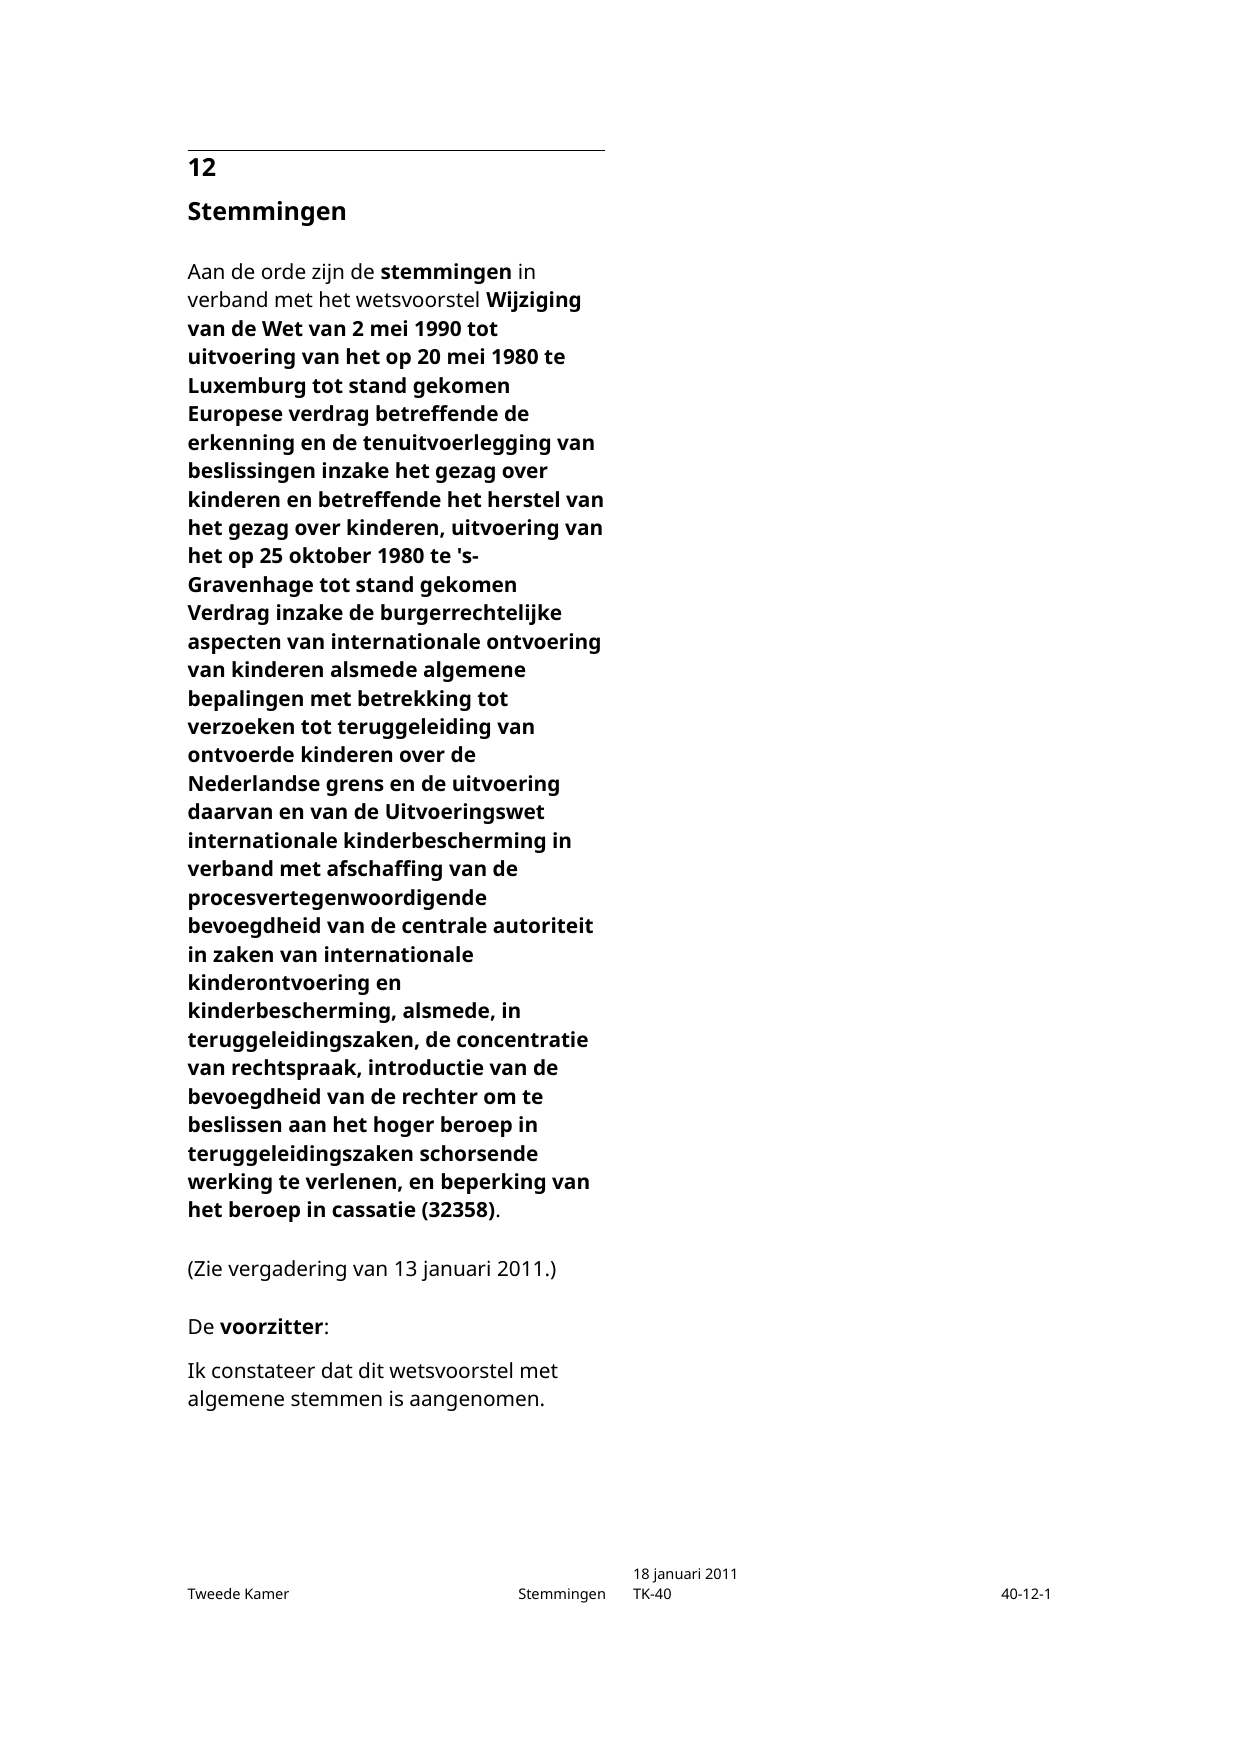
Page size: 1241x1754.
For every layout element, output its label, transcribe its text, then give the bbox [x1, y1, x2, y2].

text De voorzitter: [187, 1312, 605, 1341]
text Stemmingen [187, 193, 605, 227]
text Ik constateer dat dit wetsvoorstel met algemene stemmen is aangenomen. [187, 1356, 605, 1413]
text Aan de orde zijn de stemmingen in verband met het wetsvoorstel Wijziging van de Wet van 2 mei 1990 tot uitvoering van het op 20 mei 1980 te Luxemburg tot stand gekomen Europese verdrag betreffende de erkenning en de tenuitvoerlegging van beslissingen inzake het gezag over kinderen en betreffende het herstel van het gezag over kinderen, uitvoering van het op 25 oktober 1980 te 's-Gravenhage tot stand gekomen Verdrag inzake de burgerrechtelijke aspecten van internationale ontvoering van kinderen alsmede algemene bepalingen met betrekking tot verzoeken tot teruggeleiding van ontvoerde kinderen over de Nederlandse grens en de uitvoering daarvan en van de Uitvoeringswet internationale kinderbescherming in verband met afschaffing van de procesvertegenwoordigende bevoegdheid van de centrale autoriteit in zaken van internationale kinderontvoering en kinderbescherming, alsmede, in teruggeleidingszaken, de concentratie van rechtspraak, introductie van de bevoegdheid van de rechter om te beslissen aan het hoger beroep in teruggeleidingszaken schorsende werking te verlenen, en beperking van het beroep in cassatie (32358). [187, 257, 605, 1224]
text 12 [187, 151, 605, 184]
text (Zie vergadering van 13 januari 2011.) [187, 1254, 605, 1282]
